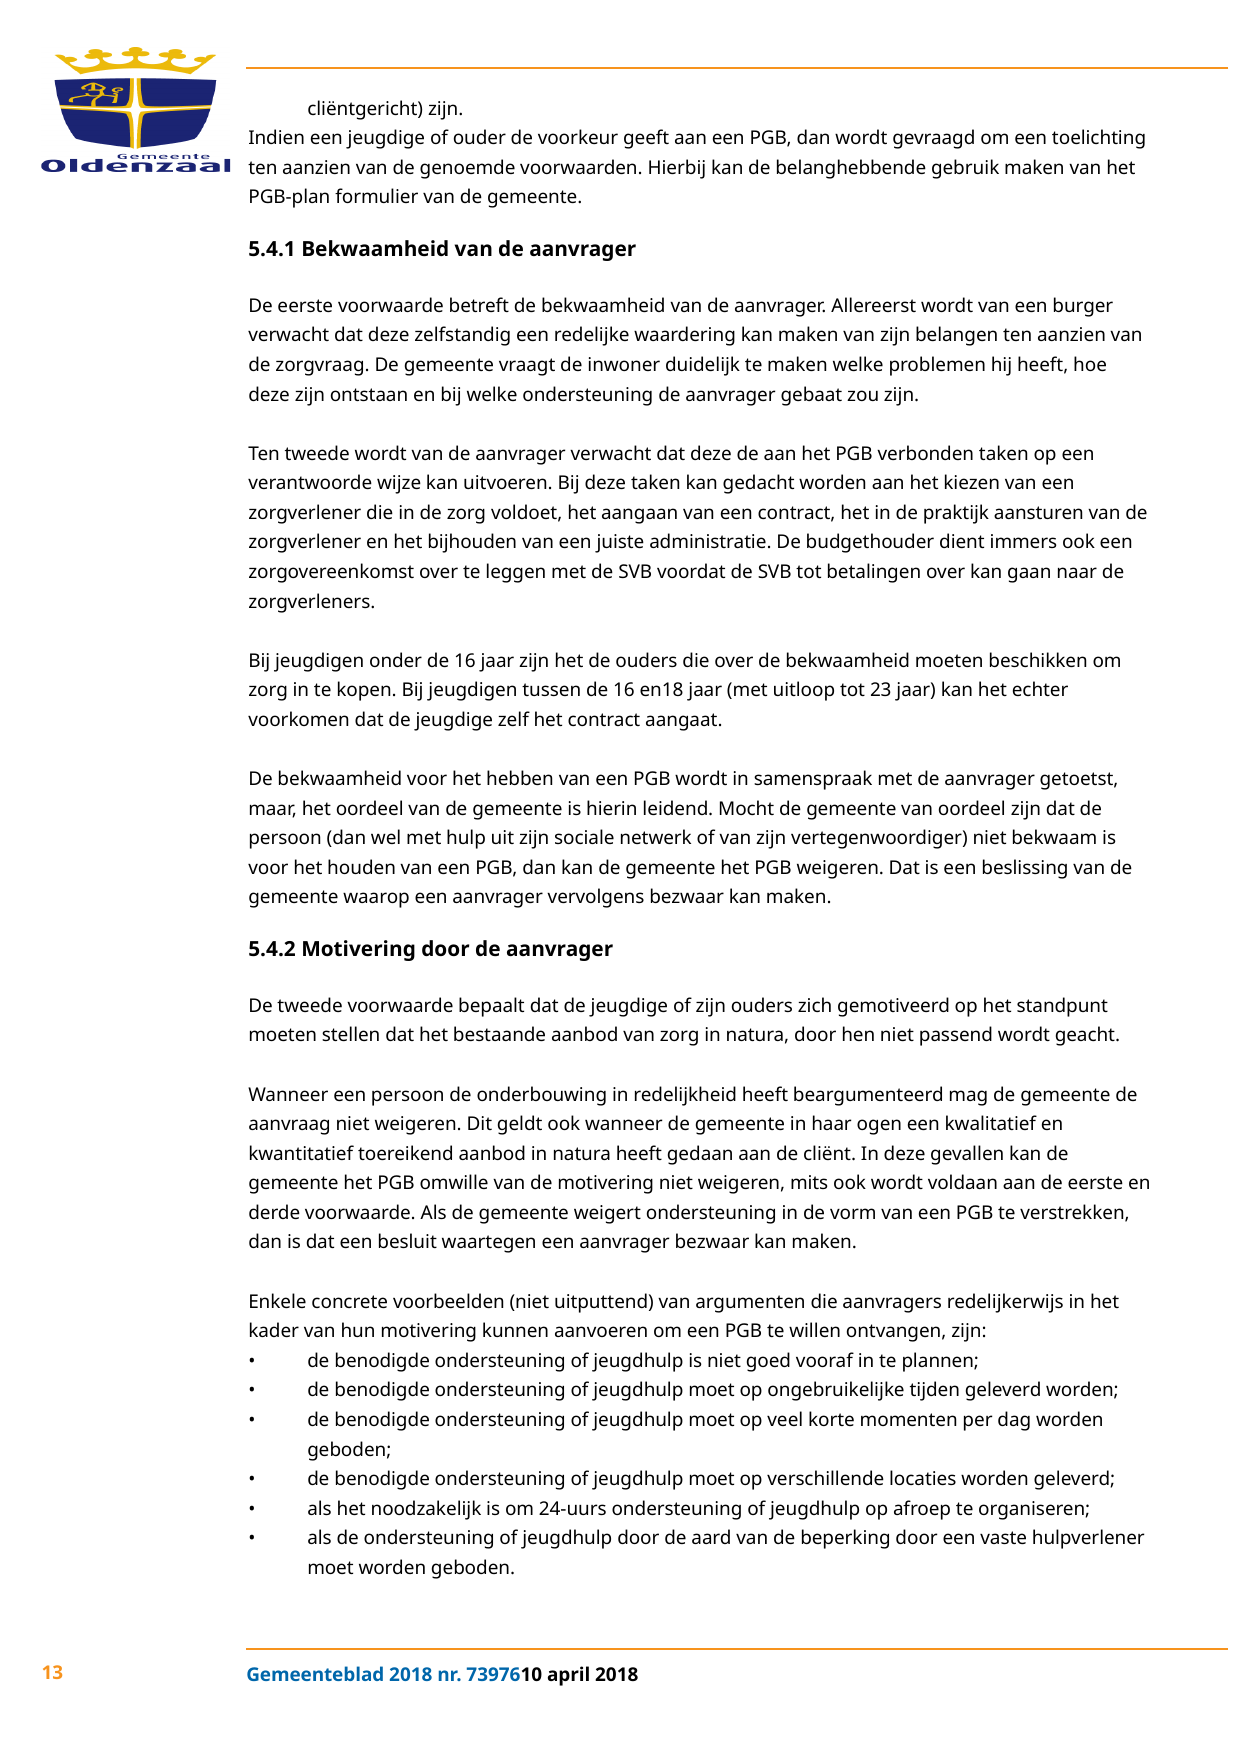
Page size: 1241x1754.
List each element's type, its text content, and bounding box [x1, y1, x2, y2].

text De eerste voorwaarde betreft de bekwaamheid van de aanvrager. Allereerst wordt van een burger verwacht dat deze zelfstandig een redelijke waardering kan maken van zijn belangen ten aanzien van de zorgvraag. De gemeente vraagt de inwoner duidelijk te maken welke problemen hij heeft, hoe deze zijn ontstaan en bij welke ondersteuning de aanvrager gebaat zou zijn. [248, 292, 1152, 406]
list de benodigde ondersteuning of jeugdhulp moet op veel korte momenten per dag worden geboden; [248, 1406, 1152, 1462]
text 5.4.1 Bekwaamheid van de aanvrager [248, 234, 1152, 262]
text verantwoorde wijze kan uitvoeren. Bij deze taken kan gedacht worden aan het kiezen van een zorgverlener die in de zorg voldoet, het aangaan van een contract, het in de praktijk aansturen van de zorgverlener en het bijhouden van een juiste administratie. De budgethouder dient immers ook een zorgovereenkomst over te leggen met de SVB voordat de SVB tot betalingen over kan gaan naar de zorgverleners. [248, 469, 1152, 613]
list de benodigde ondersteuning of jeugdhulp moet op ongebruikelijke tijden geleverd worden; [248, 1377, 1152, 1402]
text De bekwaamheid voor het hebben van een PGB wordt in samenspraak met de aanvrager getoetst, maar, het oordeel van de gemeente is hierin leidend. Mocht de gemeente van oordeel zijn dat de persoon (dan wel met hulp uit zijn sociale netwerk of van zijn vertegenwoordiger) niet bekwaam is voor het houden van een PGB, dan kan de gemeente het PGB weigeren. Dat is een beslissing van de gemeente waarop een aanvrager vervolgens bezwaar kan maken. [248, 765, 1152, 909]
list de benodigde ondersteuning of jeugdhulp is niet goed vooraf in te plannen; [248, 1347, 1152, 1373]
text Bij jeugdigen onder de 16 jaar zijn het de ouders die over de bekwaamheid moeten beschikken om zorg in te kopen. Bij jeugdigen tussen de 16 en18 jaar (met uitloop tot 23 jaar) kan het echter voorkomen dat de jeugdige zelf het contract aangaat. [248, 647, 1152, 732]
picture [41, 47, 231, 172]
list als het noodzakelijk is om 24-uurs ondersteuning of jeugdhulp op afroep te organiseren; [248, 1495, 1152, 1521]
list cliëntgericht) zijn. [248, 95, 1152, 121]
list de benodigde ondersteuning of jeugdhulp moet op verschillende locaties worden geleverd; [248, 1465, 1152, 1491]
text De tweede voorwaarde bepaalt dat de jeugdige of zijn ouders zich gemotiveerd op het standpunt moeten stellen dat het bestaande aanbod van zorg in natura, door hen niet passend wordt geacht. [248, 992, 1152, 1047]
text Indien een jeugdige of ouder de voorkeur geeft aan een PGB, dan wordt gevraagd om een toelichting ten aanzien van de genoemde voorwaarden. Hierbij kan de belanghebbende gebruik maken van het PGB-plan formulier van de gemeente. [248, 124, 1152, 209]
text Wanneer een persoon de onderbouwing in redelijkheid heeft beargumenteerd mag de gemeente de aanvraag niet weigeren. Dit geldt ook wanneer de gemeente in haar ogen een kwalitatief en kwantitatief toereikend aanbod in natura heeft gedaan aan de cliënt. In deze gevallen kan de gemeente het PGB omwille van de motivering niet weigeren, mits ook wordt voldaan aan de eerste en derde voorwaarde. Als de gemeente weigert ondersteuning in de vorm van een PGB te verstrekken, dan is dat een besluit waartegen een aanvrager bezwaar kan maken. [248, 1081, 1152, 1254]
text Ten tweede wordt van de aanvrager verwacht dat deze de aan het PGB verbonden taken op een [248, 440, 1152, 466]
list als de ondersteuning of jeugdhulp door de aard van de beperking door een vaste hulpverlener moet worden geboden. [248, 1524, 1152, 1580]
text Enkele concrete voorbeelden (niet uitputtend) van argumenten die aanvragers redelijkerwijs in het kader van hun motivering kunnen aanvoeren om een PGB te willen ontvangen, zijn: [248, 1288, 1152, 1343]
text 5.4.2 Motivering door de aanvrager [248, 934, 1152, 962]
